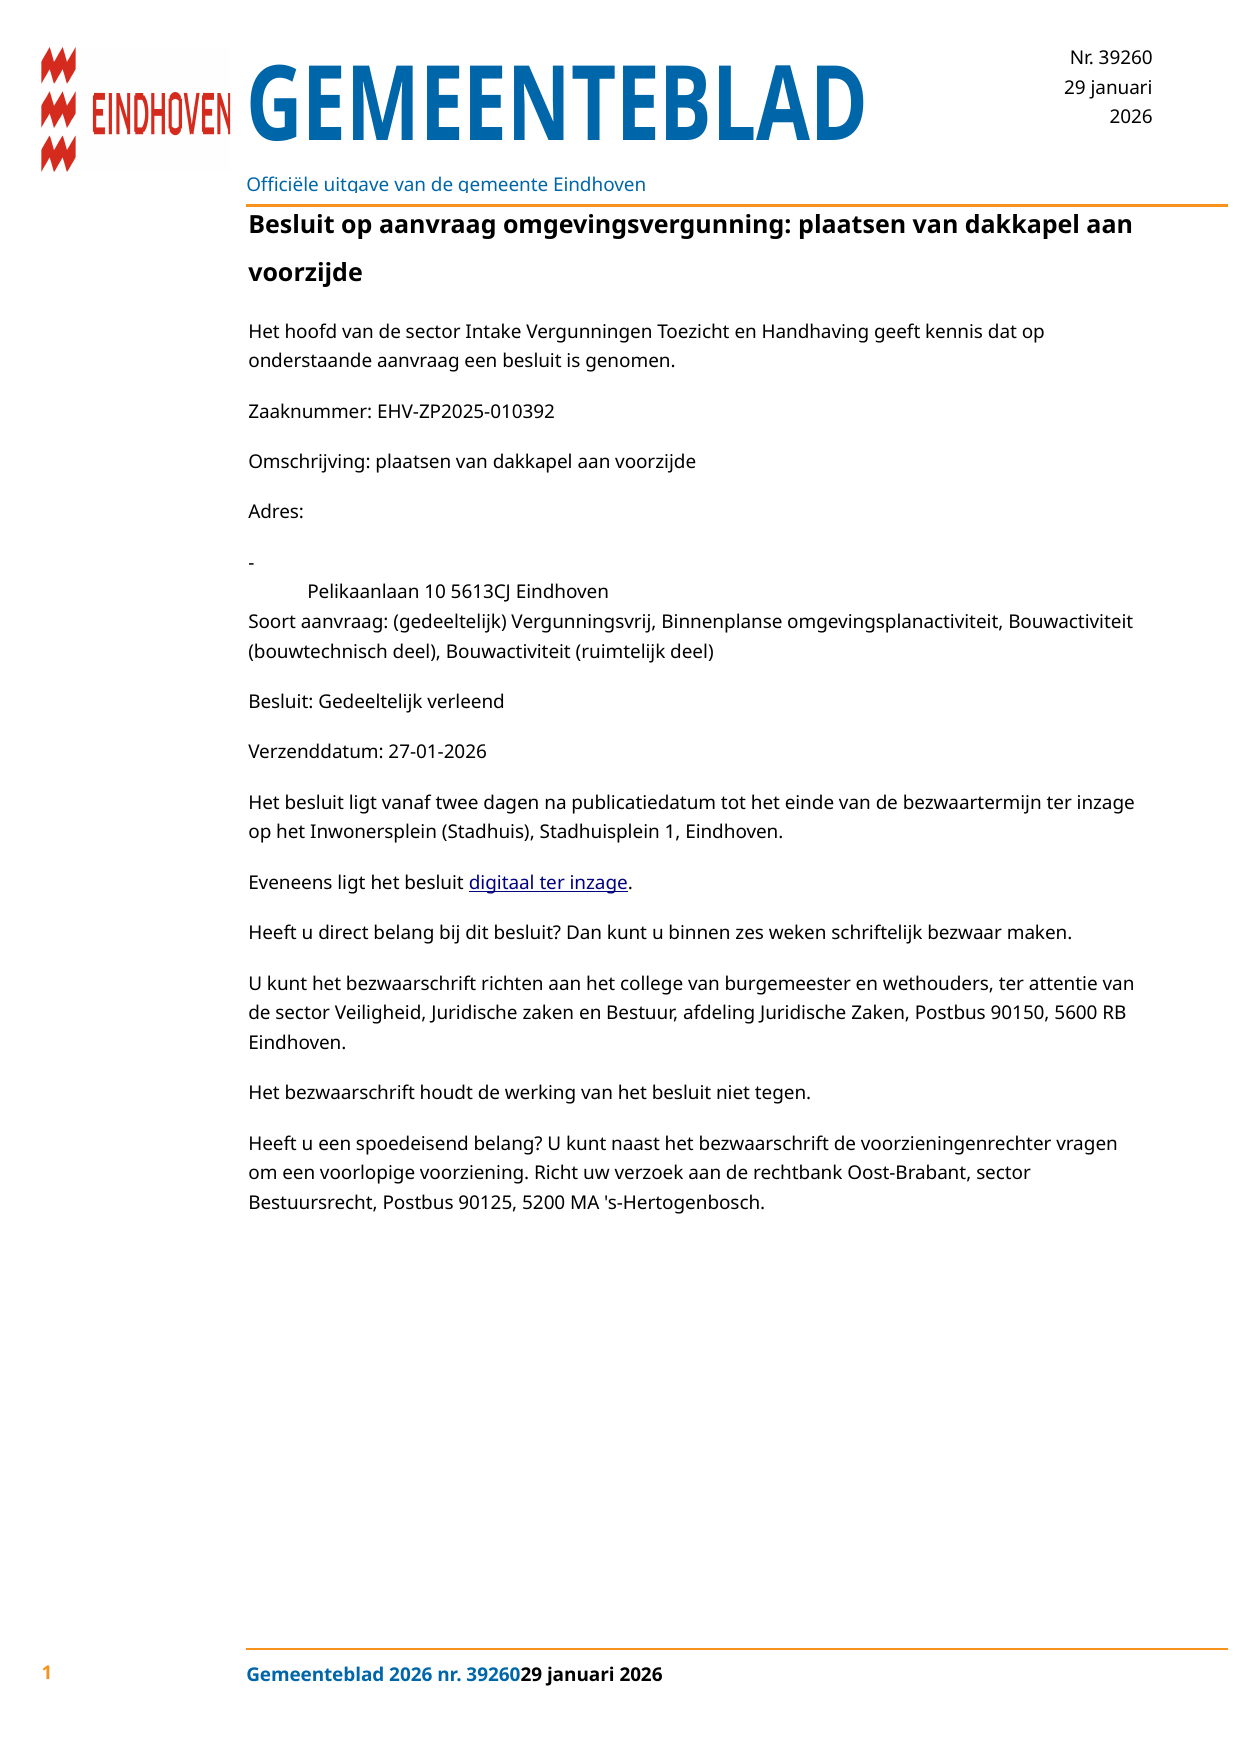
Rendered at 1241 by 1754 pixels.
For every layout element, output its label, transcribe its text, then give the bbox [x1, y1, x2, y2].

text Verzenddatum: 27-01-2026 [248, 739, 1152, 764]
text Omschrijving: plaatsen van dakkapel aan voorzijde [248, 448, 1152, 474]
text Het bezwaarschrift houdt de werking van het besluit niet tegen. [248, 1079, 1152, 1105]
text Eveneens ligt het besluit digitaal ter inzage. [248, 869, 1152, 895]
picture [41, 47, 231, 172]
text Besluit: Gedeeltelijk verleend [248, 688, 1152, 714]
list Pelikaanlaan 10 5613CJ Eindhoven [248, 579, 1152, 604]
text Soort aanvraag: (gedeeltelijk) Vergunningsvrij, Binnenplanse omgevingsplanactiviteit, Bouwactiviteit (bouwtechnisch deel), Bouwactiviteit (ruimtelijk deel) [248, 608, 1152, 664]
text Het besluit ligt vanaf twee dagen na publicatiedatum tot het einde van de bezwaartermijn ter inzage op het Inwonersplein (Stadhuis), Stadhuisplein 1, Eindhoven. [248, 789, 1152, 844]
text Het hoofd van de sector Intake Vergunningen Toezicht en Handhaving geeft kennis dat op onderstaande aanvraag een besluit is genomen. [248, 318, 1152, 373]
text Heeft u een spoedeisend belang? U kunt naast het bezwaarschrift de voorzieningenrechter vragen om een voorlopige voorziening. Richt uw verzoek aan de rechtbank Oost-Brabant, sector Bestuursrecht, Postbus 90125, 5200 MA 's-Hertogenbosch. [248, 1130, 1152, 1215]
text Adres: [248, 499, 1152, 524]
text Besluit op aanvraag omgevingsvergunning: plaatsen van dakkapel aan voorzijde [248, 207, 1152, 288]
text Zaaknummer: EHV-ZP2025-010392 [248, 398, 1152, 424]
text Heeft u direct belang bij dit besluit? Dan kunt u binnen zes weken schriftelijk bezwaar maken. [248, 919, 1152, 945]
text U kunt het bezwaarschrift richten aan het college van burgemeester en wethouders, ter attentie van de sector Veiligheid, Juridische zaken en Bestuur, afdeling Juridische Zaken, Postbus 90150, 5600 RB Eindhoven. [248, 970, 1152, 1055]
